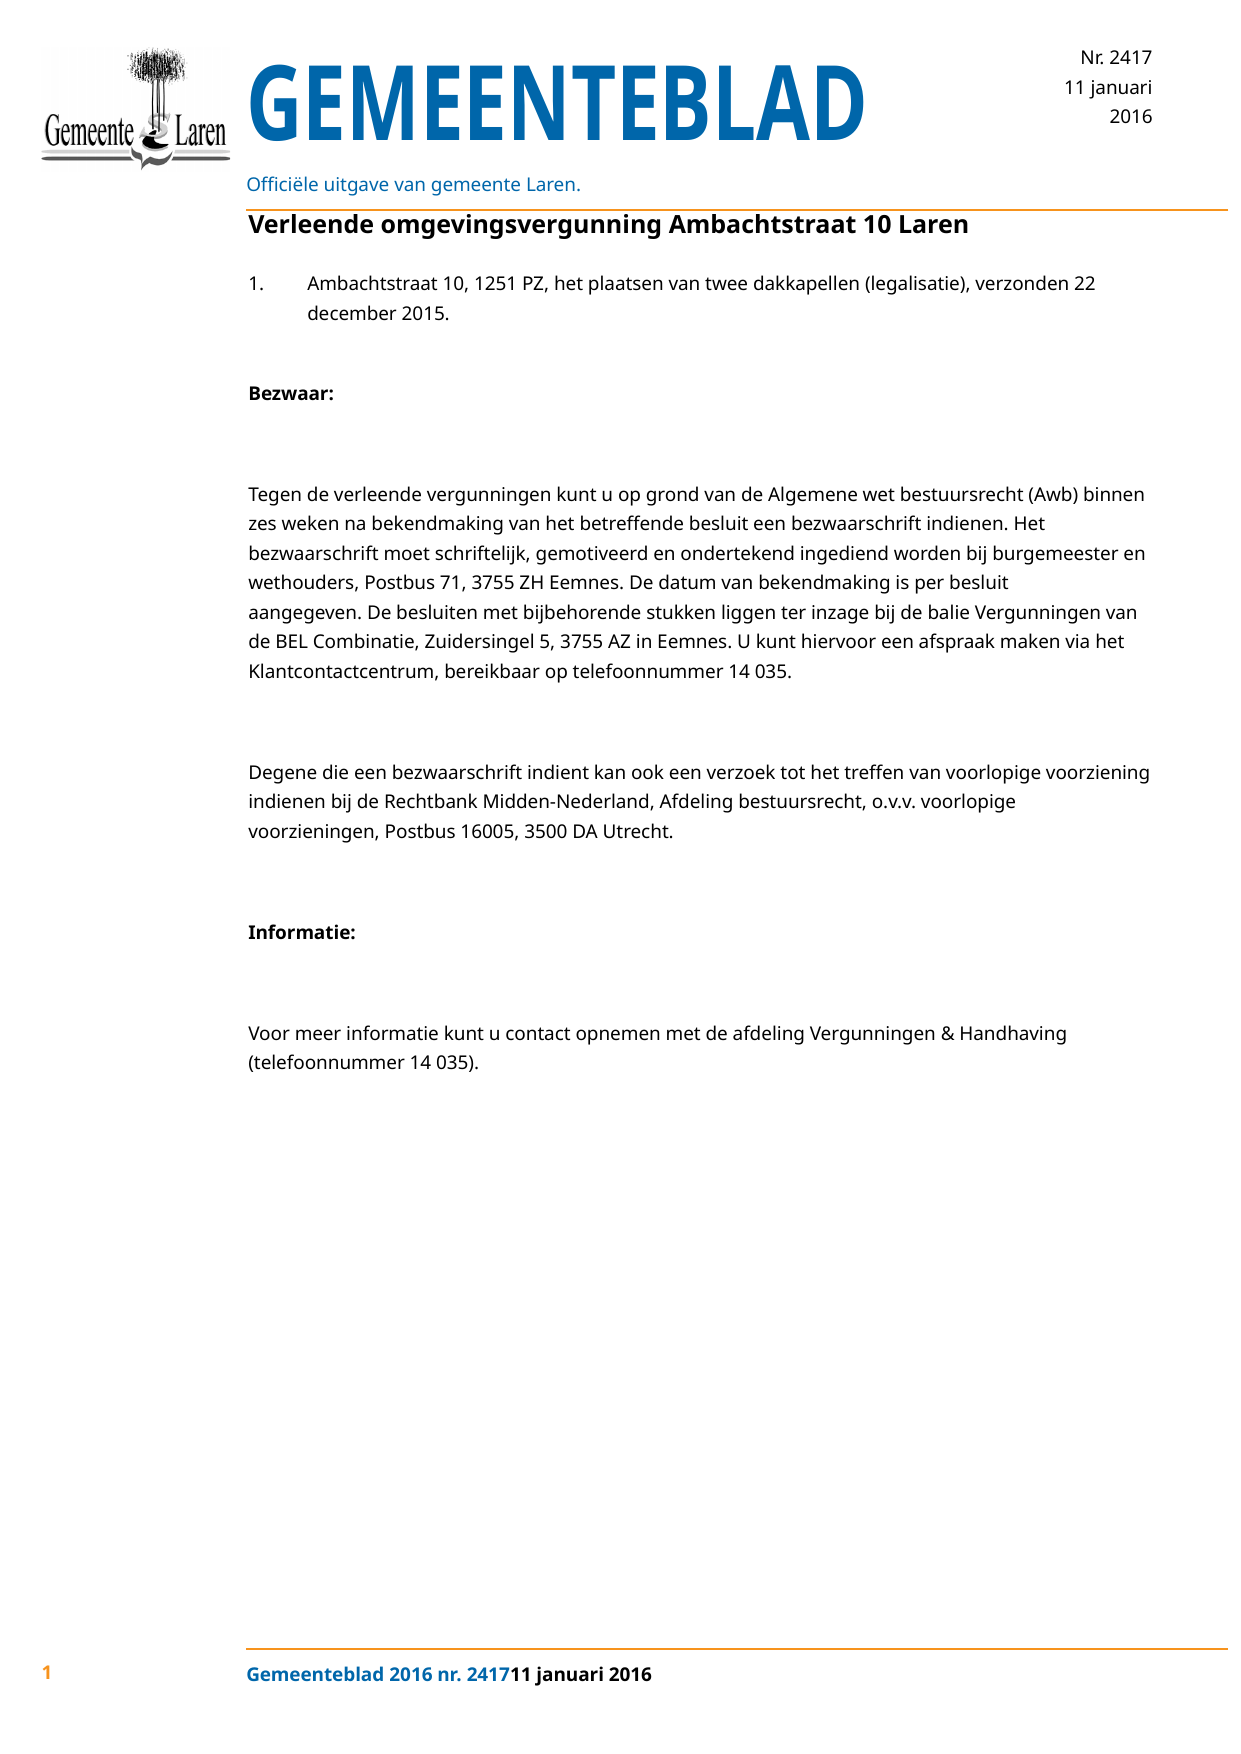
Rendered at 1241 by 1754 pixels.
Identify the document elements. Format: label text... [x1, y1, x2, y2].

text Informatie: [248, 919, 1152, 945]
text Voor meer informatie kunt u contact opnemen met de afdeling Vergunningen & Handhaving (telefoonnummer 14 035). [248, 1020, 1152, 1075]
text Verleende omgevingsvergunning Ambachtstraat 10 Laren [248, 211, 1152, 241]
picture [41, 47, 231, 172]
text Degene die een bezwaarschrift indient kan ook een verzoek tot het treffen van voorlopige voorziening indienen bij de Rechtbank Midden-Nederland, Afdeling bestuursrecht, o.v.v. voorlopige voorzieningen, Postbus 16005, 3500 DA Utrecht. [248, 759, 1152, 844]
text Tegen de verleende vergunningen kunt u op grond van de Algemene wet bestuursrecht (Awb) binnen zes weken na bekendmaking van het betreffende besluit een bezwaarschrift indienen. Het bezwaarschrift moet schriftelijk, gemotiveerd en ondertekend ingediend worden bij burgemeester en wethouders, Postbus 71, 3755 ZH Eemnes. De datum van bekendmaking is per besluit aangegeven. De besluiten met bijbehorende stukken liggen ter inzage bij de balie Vergunningen van de BEL Combinatie, Zuidersingel 5, 3755 AZ in Eemnes. U kunt hiervoor een afspraak maken via het Klantcontactcentrum, bereikbaar op telefoonnummer 14 035. [248, 481, 1152, 684]
text Bezwaar: [248, 380, 1152, 406]
list Ambachtstraat 10, 1251 PZ, het plaatsen van twee dakkapellen (legalisatie), verzonden 22 december 2015. [248, 270, 1152, 326]
